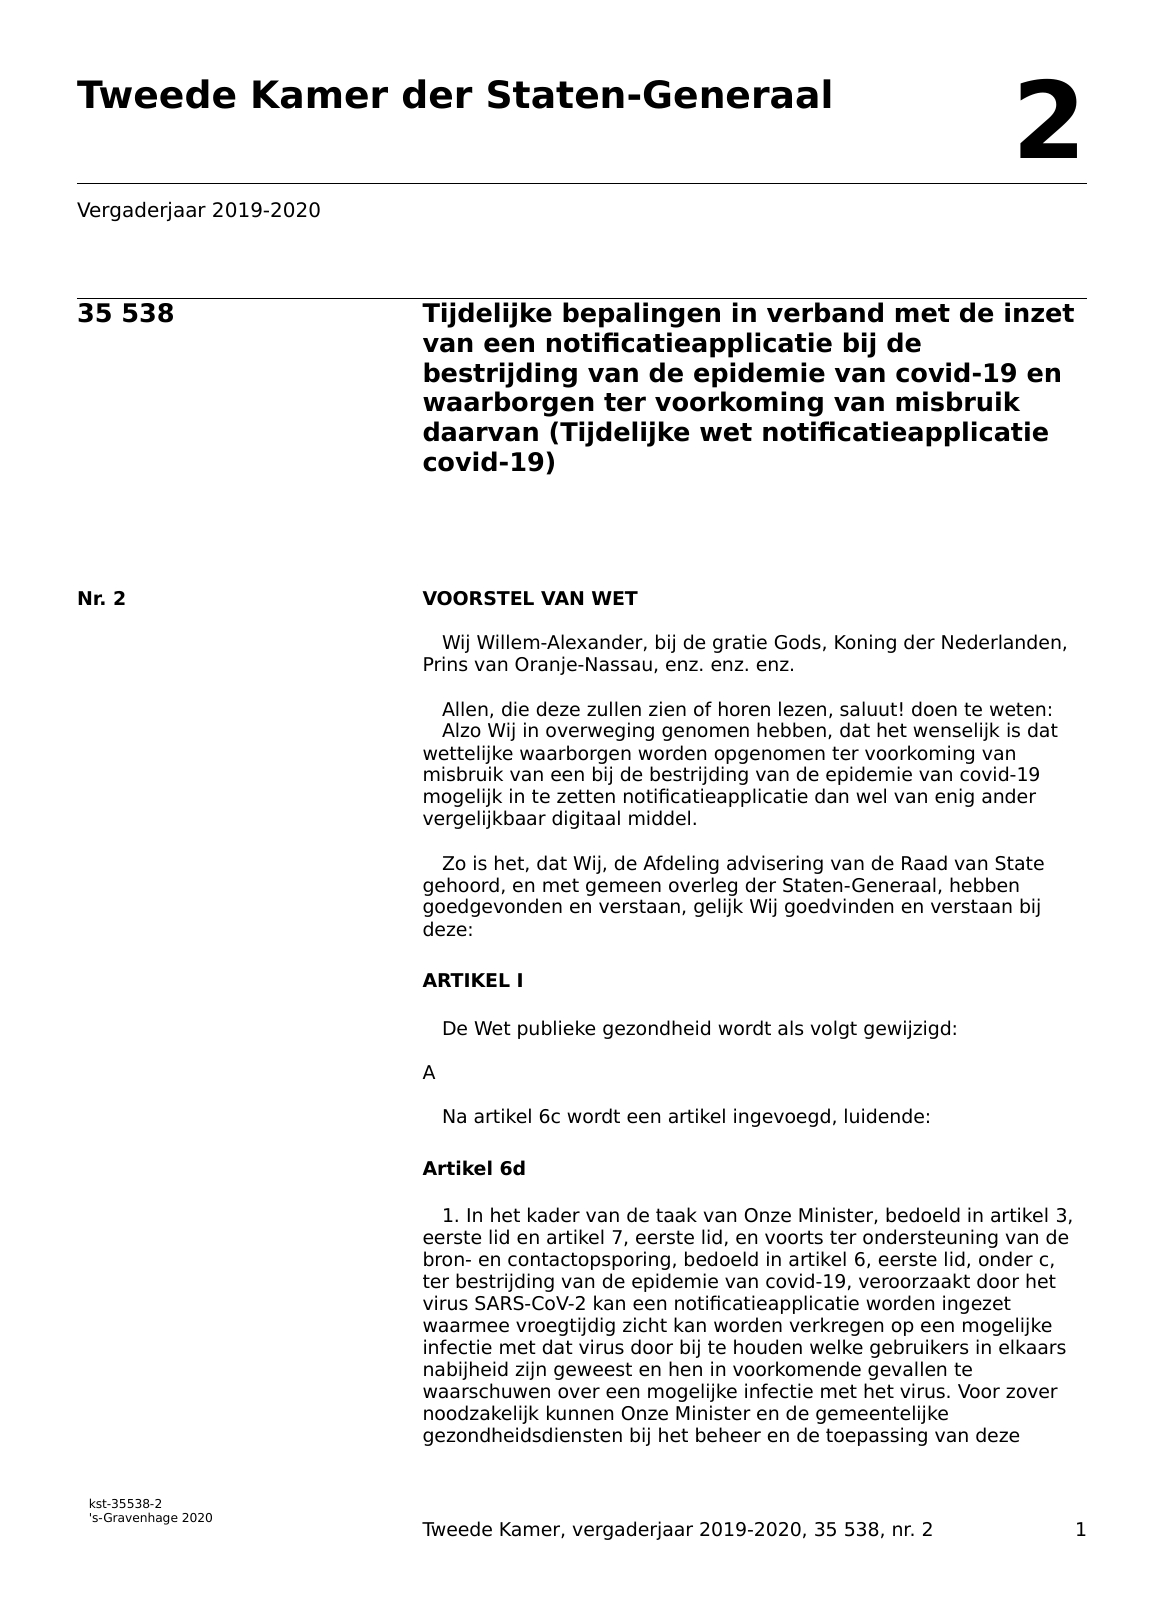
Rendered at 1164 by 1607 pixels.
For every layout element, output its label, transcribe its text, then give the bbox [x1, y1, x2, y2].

text 's-Gravenhage 2020 [88, 1511, 323, 1525]
subtitle Nr. 2 VOORSTEL VAN WET [77, 588, 1087, 610]
text De Wet publieke gezondheid wordt als volgt gewijzigd: [422, 1017, 1087, 1039]
table_cell Vergaderjaar 2019-2020 [77, 184, 1087, 298]
table_header Tweede Kamer der Staten-Generaal [77, 59, 886, 183]
text Zo is het, dat Wij, de Afdeling advisering van de Raad van State gehoord, en met gemeen overleg der Staten-Generaal, hebben goedgevonden en verstaan, gelijk Wij goedvinden en verstaan bij deze: [422, 852, 1087, 940]
text kst-35538-2 [88, 1497, 323, 1511]
text Wij Willem-Alexander, bij de gratie Gods, Koning der Nederlanden, Prins van Oranje-Nassau, enz. enz. enz. [422, 632, 1087, 676]
subtitle 35 538 Tijdelijke bepalingen in verband met de inzet van een notificatieapplicatie bij de bestrijding van de epidemie van covid-19 en waarborgen ter voorkoming van misbruik daarvan (Tijdelijke wet notificatieapplicatie covid-19) [77, 299, 1087, 477]
text Alzo Wij in overweging genomen hebben, dat het wenselijk is dat wettelijke waarborgen worden opgenomen ter voorkoming van misbruik van een bij de bestrijding van de epidemie van covid-19 mogelijk in te zetten notificatieapplicatie dan wel van enig ander vergelijkbaar digitaal middel. [422, 720, 1087, 830]
subtitle Artikel 6d [422, 1158, 1087, 1180]
table_header 2 [886, 59, 1087, 183]
text Na artikel 6c wordt een artikel ingevoegd, luidende: [422, 1106, 1087, 1128]
text A [422, 1062, 1087, 1083]
text Allen, die deze zullen zien of horen lezen, saluut! doen te weten: [422, 698, 1087, 720]
subtitle ARTIKEL I [422, 970, 1087, 992]
text 1. In het kader van de taak van Onze Minister, bedoeld in artikel 3, eerste lid en artikel 7, eerste lid, en voorts ter ondersteuning van de bron- en contactopsporing, bedoeld in artikel 6, eerste lid, onder c, ter bestrijding van de epidemie van covid-19, veroorzaakt door het virus SARS-CoV-2 kan een notificatieapplicatie worden ingezet waarmee vroegtijdig zicht kan worden verkregen op een mogelijke infectie met dat virus door bij te houden welke gebruikers in elkaars nabijheid zijn geweest en hen in voorkomende gevallen te waarschuwen over een mogelijke infectie met het virus. Voor zover noodzakelijk kunnen Onze Minister en de gemeentelijke gezondheidsdiensten bij het beheer en de toepassing van deze [422, 1205, 1087, 1446]
